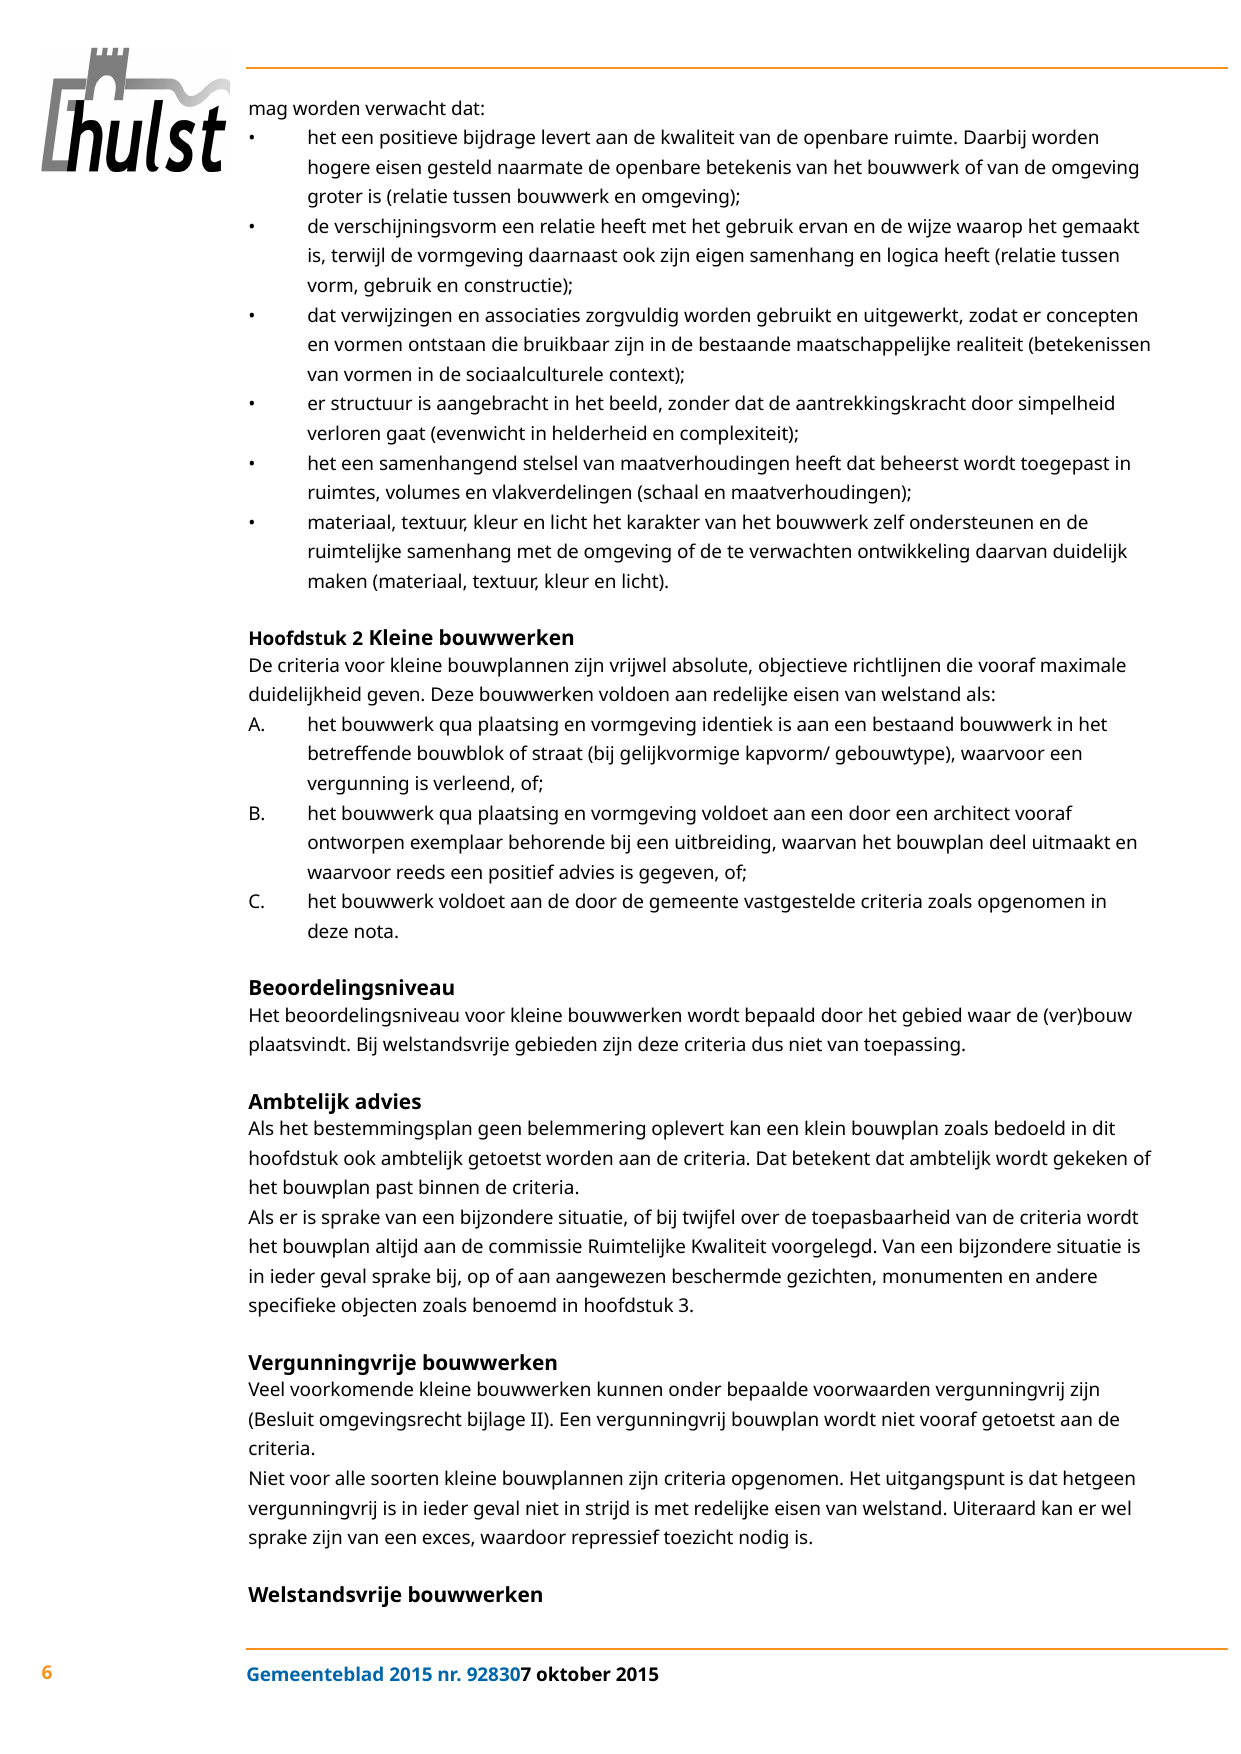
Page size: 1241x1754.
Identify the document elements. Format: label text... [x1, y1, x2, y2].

list het een positieve bijdrage levert aan de kwaliteit van de openbare ruimte. Daarbij worden hogere eisen gesteld naarmate de openbare betekenis van het bouwwerk of van de omgeving groter is (relatie tussen bouwwerk en omgeving); [248, 124, 1152, 209]
list het bouwwerk voldoet aan de door de gemeente vastgestelde criteria zoals opgenomen in deze nota. [248, 888, 1152, 944]
text Als het bestemmingsplan geen belemmering oplevert kan een klein bouwplan zoals bedoeld in dit hoofdstuk ook ambtelijk getoetst worden aan de criteria. Dat betekent dat ambtelijk wordt gekeken of het bouwplan past binnen de criteria. [248, 1115, 1152, 1200]
text Ambtelijk advies [248, 1087, 1152, 1115]
text Veel voorkomende kleine bouwwerken kunnen onder bepaalde voorwaarden vergunningvrij zijn (Besluit omgevingsrecht bijlage II). Een vergunningvrij bouwplan wordt niet vooraf getoetst aan de criteria. [248, 1376, 1152, 1461]
list het bouwwerk qua plaatsing en vormgeving identiek is aan een bestaand bouwwerk in het betreffende bouwblok of straat (bij gelijkvormige kapvorm/ gebouwtype), waarvoor een vergunning is verleend, of; [248, 711, 1152, 796]
list het een samenhangend stelsel van maatverhoudingen heeft dat beheerst wordt toegepast in ruimtes, volumes en vlakverdelingen (schaal en maatverhoudingen); [248, 450, 1152, 505]
text Beoordelingsniveau [248, 973, 1152, 1002]
list er structuur is aangebracht in het beeld, zonder dat de aantrekkingskracht door simpelheid verloren gaat (evenwicht in helderheid en complexiteit); [248, 391, 1152, 446]
text mag worden verwacht dat: [248, 95, 1152, 121]
text Vergunningvrije bouwwerken [248, 1348, 1152, 1376]
text Niet voor alle soorten kleine bouwplannen zijn criteria opgenomen. Het uitgangspunt is dat hetgeen vergunningvrij is in ieder geval niet in strijd is met redelijke eisen van welstand. Uiteraard kan er wel sprake zijn van een exces, waardoor repressief toezicht nodig is. [248, 1465, 1152, 1550]
text Hoofdstuk 2 Kleine bouwwerken [248, 623, 1152, 652]
text Welstandsvrije bouwwerken [248, 1580, 1152, 1608]
picture [41, 47, 231, 172]
list het bouwwerk qua plaatsing en vormgeving voldoet aan een door een architect vooraf ontworpen exemplaar behorende bij een uitbreiding, waarvan het bouwplan deel uitmaakt en waarvoor reeds een positief advies is gegeven, of; [248, 800, 1152, 885]
list materiaal, textuur, kleur en licht het karakter van het bouwwerk zelf ondersteunen en de ruimtelijke samenhang met de omgeving of de te verwachten ontwikkeling daarvan duidelijk maken (materiaal, textuur, kleur en licht). [248, 509, 1152, 594]
list de verschijningsvorm een relatie heeft met het gebruik ervan en de wijze waarop het gemaakt is, terwijl de vormgeving daarnaast ook zijn eigen samenhang en logica heeft (relatie tussen vorm, gebruik en constructie); [248, 213, 1152, 298]
text Als er is sprake van een bijzondere situatie, of bij twijfel over de toepasbaarheid van de criteria wordt het bouwplan altijd aan de commissie Ruimtelijke Kwaliteit voorgelegd. Van een bijzondere situatie is in ieder geval sprake bij, op of aan aangewezen beschermde gezichten, monumenten en andere specifieke objecten zoals benoemd in hoofdstuk 3. [248, 1204, 1152, 1318]
text Het beoordelingsniveau voor kleine bouwwerken wordt bepaald door het gebied waar de (ver)bouw plaatsvindt. Bij welstandsvrije gebieden zijn deze criteria dus niet van toepassing. [248, 1002, 1152, 1057]
text De criteria voor kleine bouwplannen zijn vrijwel absolute, objectieve richtlijnen die vooraf maximale duidelijkheid geven. Deze bouwwerken voldoen aan redelijke eisen van welstand als: [248, 652, 1152, 707]
list dat verwijzingen en associaties zorgvuldig worden gebruikt en uitgewerkt, zodat er concepten en vormen ontstaan die bruikbaar zijn in de bestaande maatschappelijke realiteit (betekenissen van vormen in de sociaalculturele context); [248, 302, 1152, 387]
